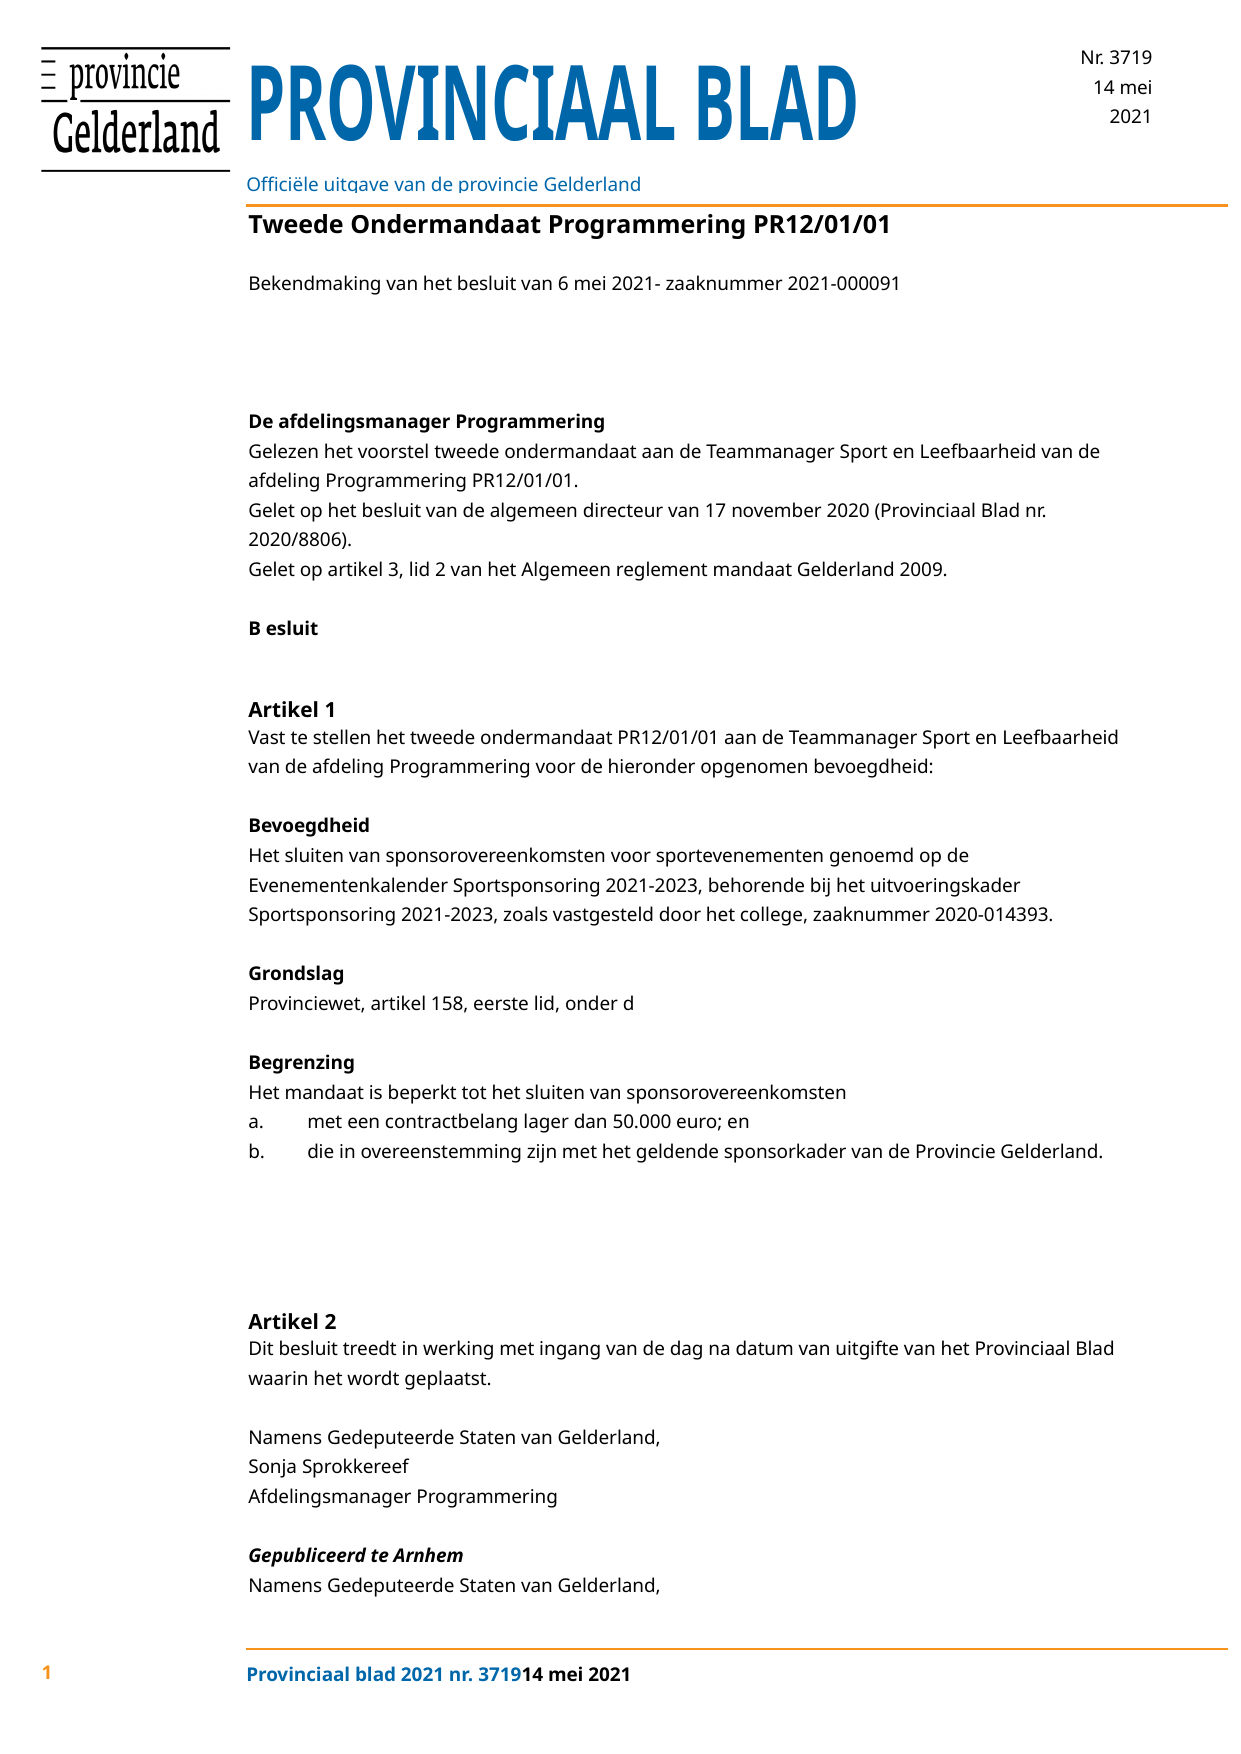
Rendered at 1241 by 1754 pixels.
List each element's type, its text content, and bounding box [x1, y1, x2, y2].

text De afdelingsmanager Programmering [248, 408, 1152, 434]
text Namens Gedeputeerde Staten van Gelderland, [248, 1572, 1152, 1598]
text Vast te stellen het tweede ondermandaat PR12/01/01 aan de Teammanager Sport en Leefbaarheid van de afdeling Programmering voor de hieronder opgenomen bevoegdheid: [248, 724, 1152, 779]
text Het sluiten van sponsorovereenkomsten voor sportevenementen genoemd op de Evenementenkalender Sportsponsoring 2021-2023, behorende bij het uitvoeringskader Sportsponsoring 2021-2023, zoals vastgesteld door het college, zaaknummer 2020-014393. [248, 842, 1152, 927]
text Tweede Ondermandaat Programmering PR12/01/01 [248, 207, 1152, 241]
text Sonja Sprokkereef [248, 1453, 1152, 1479]
list met een contractbelang lager dan 50.000 euro; en [248, 1108, 1152, 1134]
picture [41, 47, 231, 172]
text Gelezen het voorstel tweede ondermandaat aan de Teammanager Sport en Leefbaarheid van de afdeling Programmering PR12/01/01. [248, 438, 1152, 493]
text Bevoegdheid [248, 813, 1152, 838]
text Gepubliceerd te Arnhem [248, 1542, 1152, 1568]
text Grondslag [248, 961, 1152, 986]
text Dit besluit treedt in werking met ingang van de dag na datum van uitgifte van het Provinciaal Blad waarin het wordt geplaatst. [248, 1335, 1152, 1391]
text Afdelingsmanager Programmering [248, 1483, 1152, 1509]
text Gelet op het besluit van de algemeen directeur van 17 november 2020 (Provinciaal Blad nr. 2020/8806). [248, 497, 1152, 552]
text Artikel 2 [248, 1307, 1152, 1335]
text Namens Gedeputeerde Staten van Gelderland, [248, 1424, 1152, 1450]
text Bekendmaking van het besluit van 6 mei 2021- zaaknummer 2021-000091 [248, 270, 1152, 296]
text Provinciewet, artikel 158, eerste lid, onder d [248, 990, 1152, 1016]
text Gelet op artikel 3, lid 2 van het Algemeen reglement mandaat Gelderland 2009. [248, 556, 1152, 582]
text B esluit [248, 615, 1152, 641]
text Artikel 1 [248, 695, 1152, 724]
text Begrenzing [248, 1049, 1152, 1075]
text Het mandaat is beperkt tot het sluiten van sponsorovereenkomsten [248, 1079, 1152, 1104]
list die in overeenstemming zijn met het geldende sponsorkader van de Provincie Gelderland. [248, 1138, 1152, 1164]
